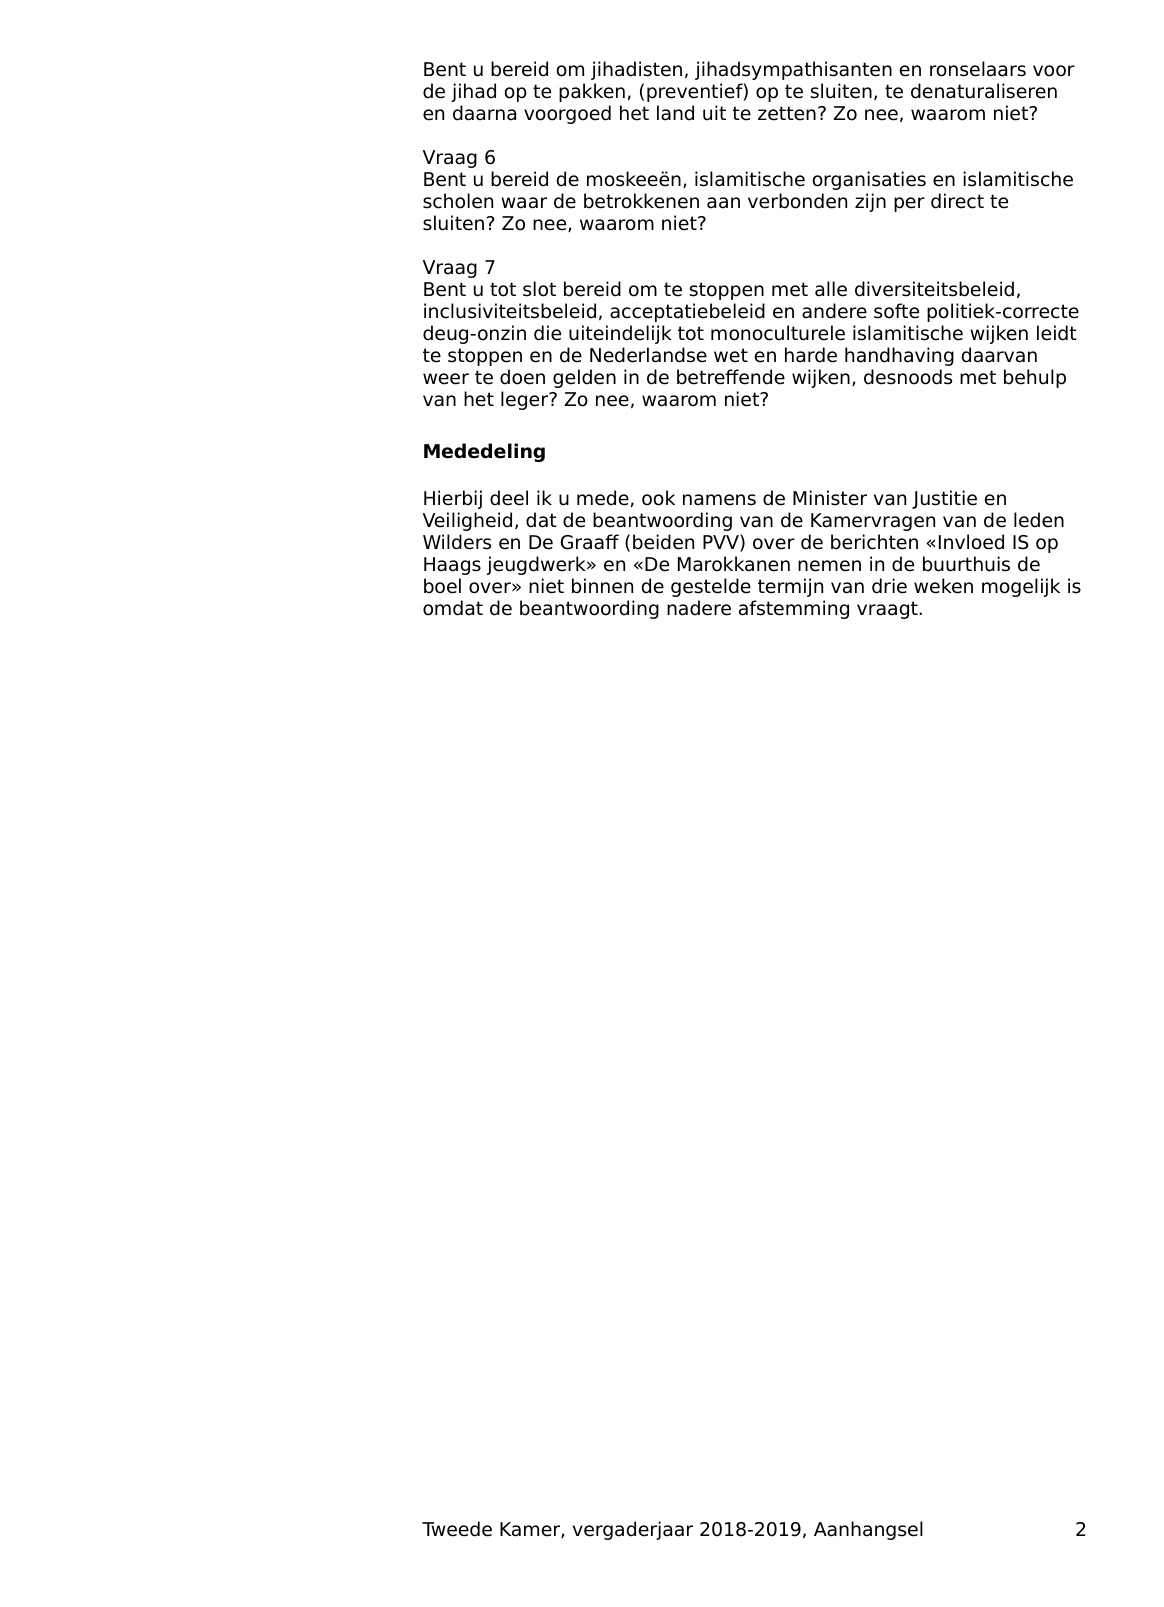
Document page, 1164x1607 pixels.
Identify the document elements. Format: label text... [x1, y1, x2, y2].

subtitle Mededeling [422, 441, 1087, 463]
text Bent u tot slot bereid om te stoppen met alle diversiteitsbeleid, inclusiviteitsbeleid, acceptatiebeleid en andere softe politiek-correcte deug-onzin die uiteindelijk tot monoculturele islamitische wijken leidt te stoppen en de Nederlandse wet en harde handhaving daarvan weer te doen gelden in de betreffende wijken, desnoods met behulp van het leger? Zo nee, waarom niet? [422, 279, 1087, 411]
text Bent u bereid de moskeeën, islamitische organisaties en islamitische scholen waar de betrokkenen aan verbonden zijn per direct te sluiten? Zo nee, waarom niet? [422, 169, 1087, 235]
text Vraag 7 [422, 257, 1087, 279]
text Bent u bereid om jihadisten, jihadsympathisanten en ronselaars voor de jihad op te pakken, (preventief) op te sluiten, te denaturaliseren en daarna voorgoed het land uit te zetten? Zo nee, waarom niet? [422, 59, 1087, 125]
text Vraag 6 [422, 147, 1087, 169]
text Hierbij deel ik u mede, ook namens de Minister van Justitie en Veiligheid, dat de beantwoording van de Kamervragen van de leden Wilders en De Graaff (beiden PVV) over de berichten «Invloed IS op Haags jeugdwerk» en «De Marokkanen nemen in de buurthuis de boel over» niet binnen de gestelde termijn van drie weken mogelijk is omdat de beantwoording nadere afstemming vraagt. [422, 488, 1087, 620]
